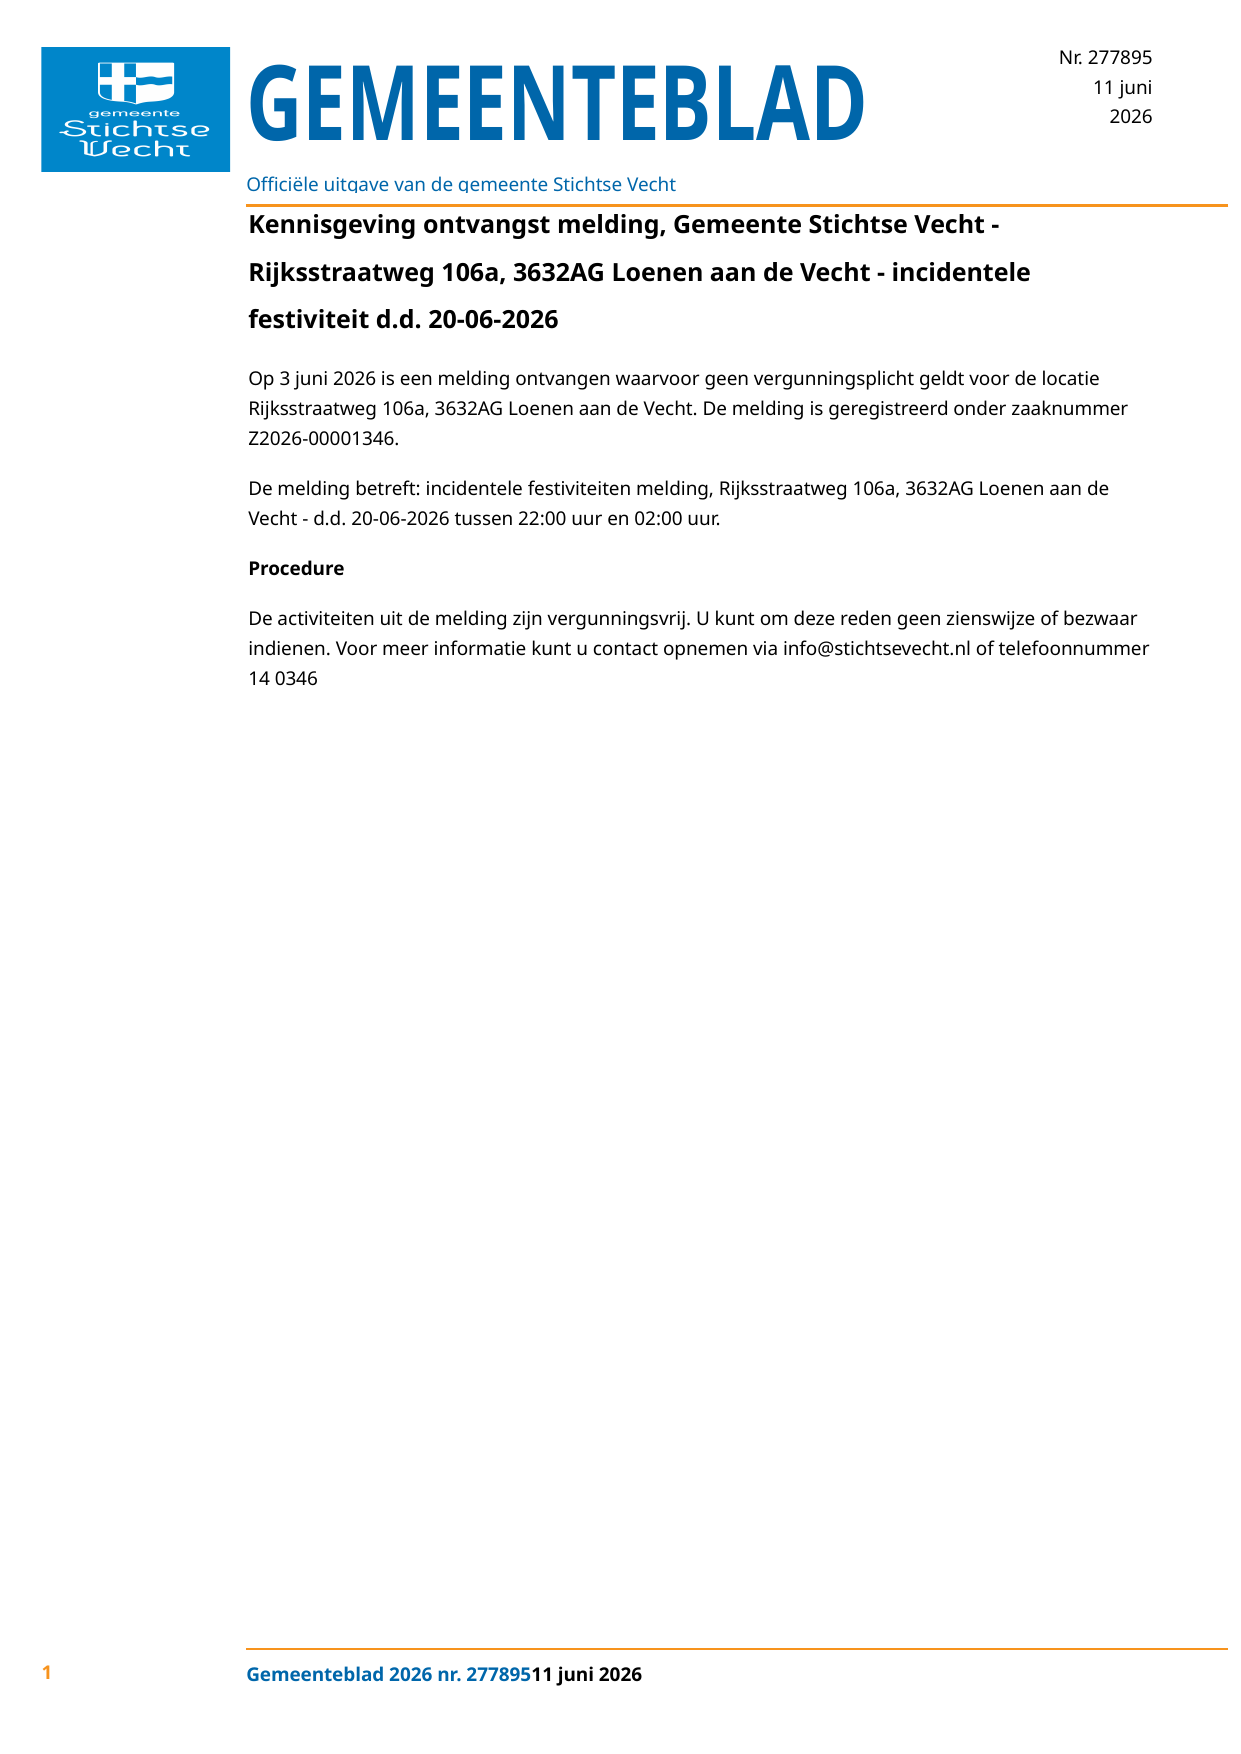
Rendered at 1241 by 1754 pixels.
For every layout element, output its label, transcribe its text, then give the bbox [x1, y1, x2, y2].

picture [137, 63, 174, 103]
text Kennisgeving ontvangst melding, Gemeente Stichtse Vecht - Rijksstraatweg 106a, 3632AG Loenen aan de Vecht - incidentele festiviteit d.d. 20-06-2026 [248, 207, 1152, 336]
text Op 3 juni 2026 is een melding ontvangen waarvoor geen vergunningsplicht geldt voor de locatie Rijksstraatweg 106a, 3632AG Loenen aan de Vecht. De melding is geregistreerd onder zaaknummer Z2026-00001346. [248, 366, 1152, 450]
text Procedure [248, 555, 1152, 581]
text De melding betreft: incidentele festiviteiten melding, Rijksstraatweg 106a, 3632AG Loenen aan de Vecht - d.d. 20-06-2026 tussen 22:00 uur en 02:00 uur. [248, 475, 1152, 530]
text De activiteiten uit de melding zijn vergunningsvrij. U kunt om deze reden geen zienswijze of bezwaar indienen. Voor meer informatie kunt u contact opnemen via info@stichtsevecht.nl of telefoonnummer 14 0346 [248, 606, 1152, 690]
picture [99, 63, 135, 101]
